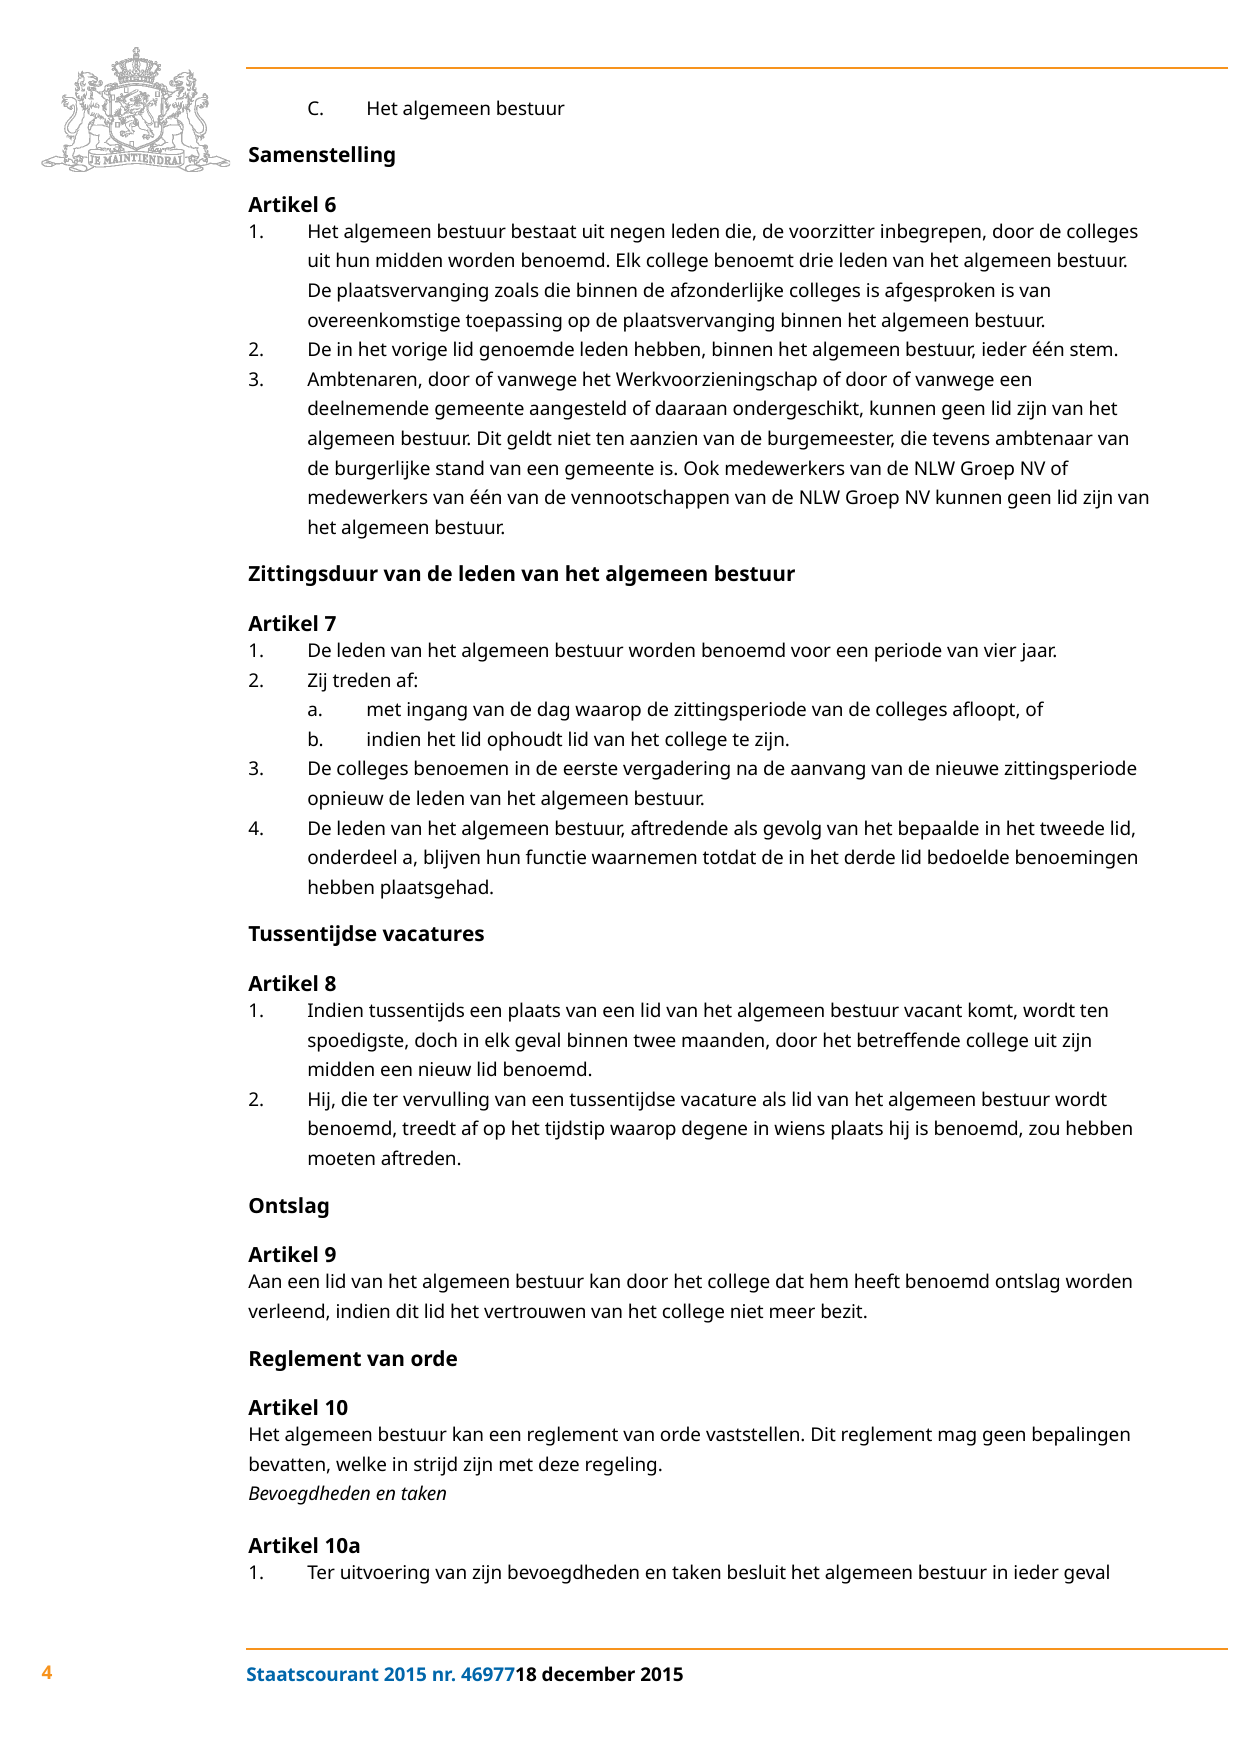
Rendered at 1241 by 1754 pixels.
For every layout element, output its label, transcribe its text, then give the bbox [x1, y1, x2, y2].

list De colleges benoemen in de eerste vergadering na de aanvang van de nieuwe zittingsperiode opnieuw de leden van het algemeen bestuur. [248, 756, 1152, 811]
text Het algemeen bestuur kan een reglement van orde vaststellen. Dit reglement mag geen bepalingen bevatten, welke in strijd zijn met deze regeling. [248, 1421, 1152, 1477]
list indien het lid ophoudt lid van het college te zijn. [307, 726, 1152, 752]
list Hij, die ter vervulling van een tussentijdse vacature als lid van het algemeen bestuur wordt benoemd, treedt af op het tijdstip waarop degene in wiens plaats hij is benoemd, zou hebben moeten aftreden. [248, 1086, 1152, 1171]
picture [41, 47, 231, 172]
list Zij treden af: [248, 667, 1152, 693]
text Zittingsduur van de leden van het algemeen bestuur [248, 559, 1152, 588]
list Het algemeen bestuur [307, 95, 1152, 121]
list Ter uitvoering van zijn bevoegdheden en taken besluit het algemeen bestuur in ieder geval [248, 1559, 1152, 1585]
list Indien tussentijds een plaats van een lid van het algemeen bestuur vacant komt, wordt ten spoedigste, doch in elk geval binnen twee maanden, door het betreffende college uit zijn midden een nieuw lid benoemd. [248, 997, 1152, 1082]
text Tussentijdse vacatures [248, 919, 1152, 948]
text Artikel 7 [248, 609, 1152, 637]
text Bevoegdheden en taken [248, 1481, 1152, 1506]
text Artikel 10a [248, 1531, 1152, 1559]
list met ingang van de dag waarop de zittingsperiode van de colleges afloopt, of [307, 696, 1152, 722]
list Ambtenaren, door of vanwege het Werkvoorzieningschap of door of vanwege een deelnemende gemeente aangesteld of daaraan ondergeschikt, kunnen geen lid zijn van het algemeen bestuur. Dit geldt niet ten aanzien van de burgemeester, die tevens ambtenaar van de burgerlijke stand van een gemeente is. Ook medewerkers van de NLW Groep NV of medewerkers van één van de vennootschappen van de NLW Groep NV kunnen geen lid zijn van het algemeen bestuur. [248, 366, 1152, 540]
text Artikel 6 [248, 190, 1152, 218]
list Het algemeen bestuur bestaat uit negen leden die, de voorzitter inbegrepen, door de colleges uit hun midden worden benoemd. Elk college benoemt drie leden van het algemeen bestuur. De plaatsvervanging zoals die binnen de afzonderlijke colleges is afgesproken is van overeenkomstige toepassing op de plaatsvervanging binnen het algemeen bestuur. [248, 218, 1152, 333]
text Artikel 10 [248, 1393, 1152, 1421]
text Reglement van orde [248, 1344, 1152, 1372]
list De leden van het algemeen bestuur worden benoemd voor een periode van vier jaar. [248, 637, 1152, 663]
list De in het vorige lid genoemde leden hebben, binnen het algemeen bestuur, ieder één stem. [248, 336, 1152, 362]
text Ontslag [248, 1191, 1152, 1219]
list De leden van het algemeen bestuur, aftredende als gevolg van het bepaalde in het tweede lid, onderdeel a, blijven hun functie waarnemen totdat de in het derde lid bedoelde benoemingen hebben plaatsgehad. [248, 815, 1152, 900]
text Samenstelling [248, 140, 1152, 169]
text Artikel 8 [248, 969, 1152, 997]
text Artikel 9 [248, 1240, 1152, 1268]
text Aan een lid van het algemeen bestuur kan door het college dat hem heeft benoemd ontslag worden verleend, indien dit lid het vertrouwen van het college niet meer bezit. [248, 1268, 1152, 1324]
